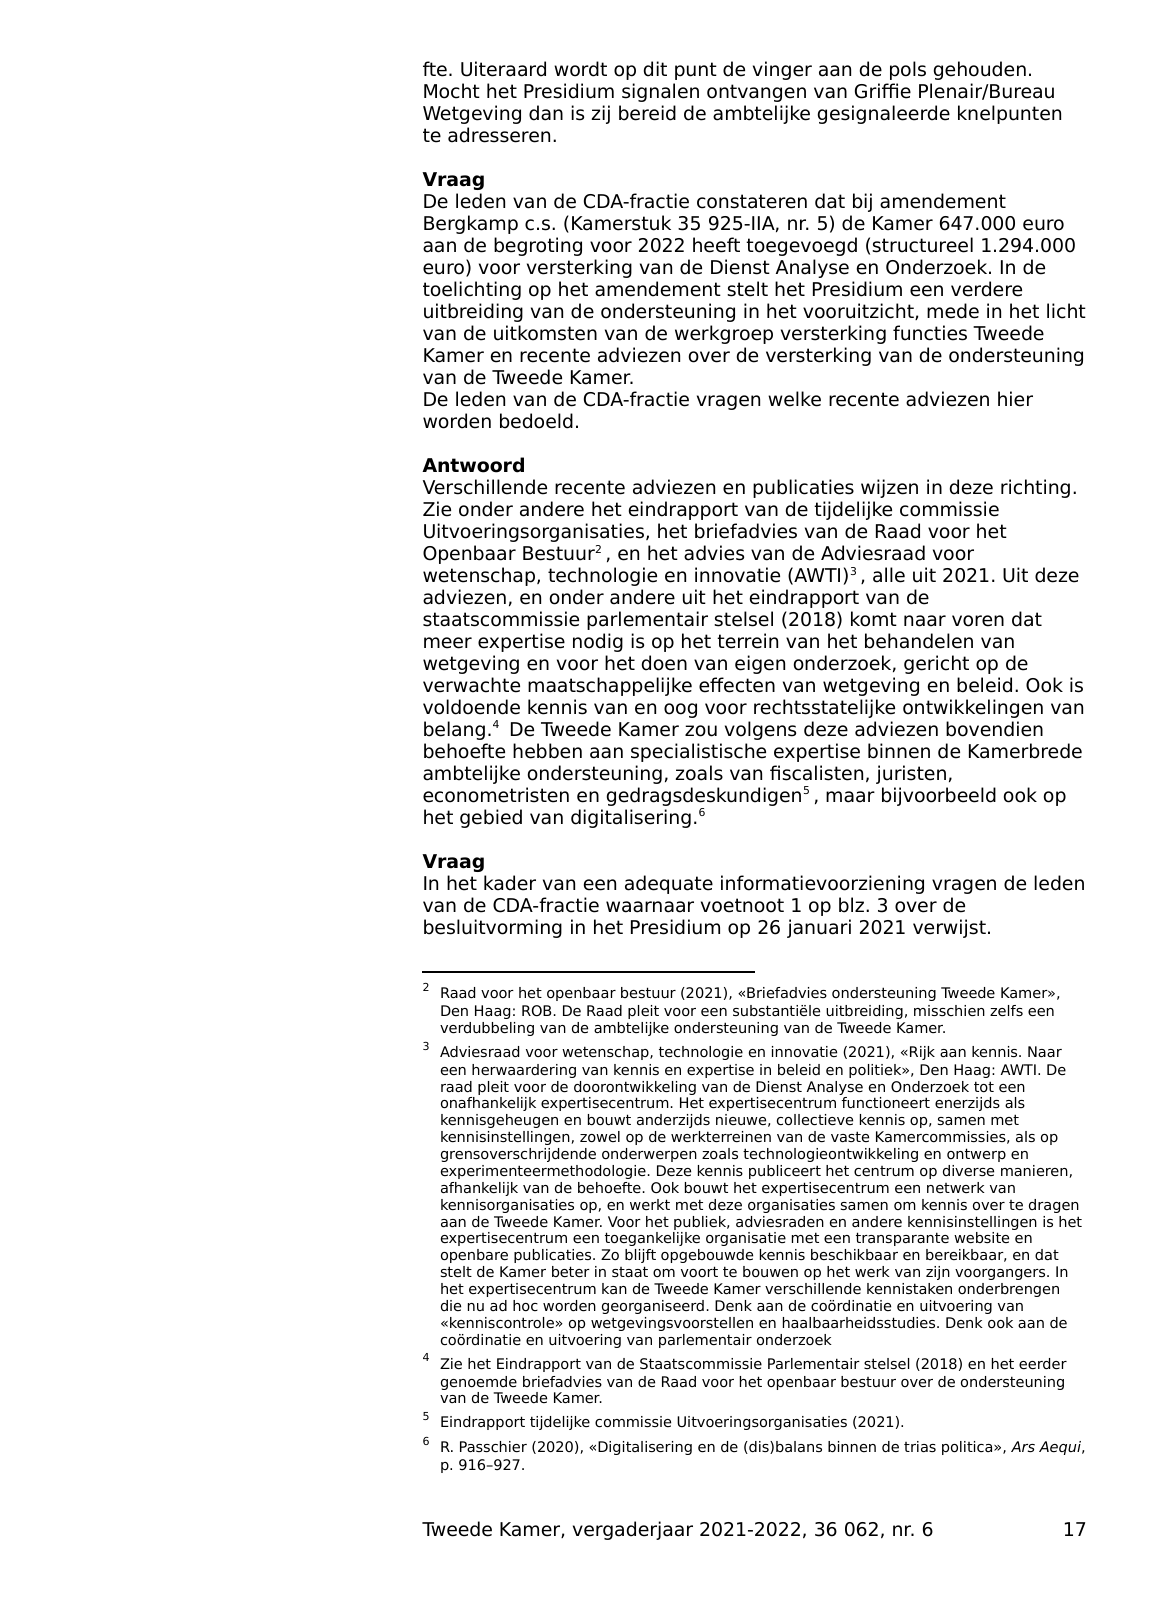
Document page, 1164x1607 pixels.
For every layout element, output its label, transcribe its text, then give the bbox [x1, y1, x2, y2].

text Antwoord [422, 455, 1087, 477]
text Raad voor het openbaar bestuur (2021), «Briefadvies ondersteuning Tweede Kamer», Den Haag: ROB. De Raad pleit voor een substantiële uitbreiding, misschien zelfs een verdubbeling van de ambtelijke ondersteuning van de Tweede Kamer. [422, 981, 1087, 1037]
text In het kader van een adequate informatievoorziening vragen de leden van de CDA-fractie waarnaar voetnoot 1 op blz. 3 over de besluitvorming in het Presidium op 26 januari 2021 verwijst. [422, 873, 1087, 939]
text Vraag [422, 169, 1087, 191]
text R. Passchier (2020), «Digitalisering en de (dis)balans binnen de trias politica», Ars Aequi, p. 916–927. [422, 1435, 1087, 1474]
text Verschillende recente adviezen en publicaties wijzen in deze richting. Zie onder andere het eindrapport van de tijdelijke commissie Uitvoeringsorganisaties, het briefadvies van de Raad voor het Openbaar Bestuur, en het advies van de Adviesraad voor wetenschap, technologie en innovatie (AWTI), alle uit 2021. Uit deze adviezen, en onder andere uit het eindrapport van de staatscommissie parlementair stelsel (2018) komt naar voren dat meer expertise nodig is op het terrein van het behandelen van wetgeving en voor het doen van eigen onderzoek, gericht op de verwachte maatschappelijke effecten van wetgeving en beleid. Ook is voldoende kennis van en oog voor rechtsstatelijke ontwikkelingen van belang. De Tweede Kamer zou volgens deze adviezen bovendien behoefte hebben aan specialistische expertise binnen de Kamerbrede ambtelijke ondersteuning, zoals van fiscalisten, juristen, econometristen en gedragsdeskundigen, maar bijvoorbeeld ook op het gebied van digitalisering. [422, 477, 1087, 829]
text Vraag [422, 851, 1087, 873]
text Zie het Eindrapport van de Staatscommissie Parlementair stelsel (2018) en het eerder genoemde briefadvies van de Raad voor het openbaar bestuur over de ondersteuning van de Tweede Kamer. [422, 1352, 1087, 1407]
text fte. Uiteraard wordt op dit punt de vinger aan de pols gehouden. Mocht het Presidium signalen ontvangen van Griffie Plenair/Bureau Wetgeving dan is zij bereid de ambtelijke gesignaleerde knelpunten te adresseren. [422, 59, 1087, 147]
text De leden van de CDA-fractie constateren dat bij amendement Bergkamp c.s. (Kamerstuk 35 925-IIA, nr. 5) de Kamer 647.000 euro aan de begroting voor 2022 heeft toegevoegd (structureel 1.294.000 euro) voor versterking van de Dienst Analyse en Onderzoek. In de toelichting op het amendement stelt het Presidium een verdere uitbreiding van de ondersteuning in het vooruitzicht, mede in het licht van de uitkomsten van de werkgroep versterking functies Tweede Kamer en recente adviezen over de versterking van de ondersteuning van de Tweede Kamer. [422, 191, 1087, 389]
text De leden van de CDA-fractie vragen welke recente adviezen hier worden bedoeld. [422, 389, 1087, 433]
text Eindrapport tijdelijke commissie Uitvoeringsorganisaties (2021). [422, 1410, 1087, 1432]
text Adviesraad voor wetenschap, technologie en innovatie (2021), «Rijk aan kennis. Naar een herwaardering van kennis en expertise in beleid en politiek», Den Haag: AWTI. De raad pleit voor de doorontwikkeling van de Dienst Analyse en Onderzoek tot een onafhankelijk expertisecentrum. Het expertisecentrum functioneert enerzijds als kennisgeheugen en bouwt anderzijds nieuwe, collectieve kennis op, samen met kennisinstellingen, zowel op de werkterreinen van de vaste Kamercommissies, als op grensoverschrijdende onderwerpen zoals technologieontwikkeling en ontwerp en experimenteermethodologie. Deze kennis publiceert het centrum op diverse manieren, afhankelijk van de behoefte. Ook bouwt het expertisecentrum een netwerk van kennisorganisaties op, en werkt met deze organisaties samen om kennis over te dragen aan de Tweede Kamer. Voor het publiek, adviesraden en andere kennisinstellingen is het expertisecentrum een toegankelijke organisatie met een transparante website en openbare publicaties. Zo blijft opgebouwde kennis beschikbaar en bereikbaar, en dat stelt de Kamer beter in staat om voort te bouwen op het werk van zijn voorgangers. In het expertisecentrum kan de Tweede Kamer verschillende kennistaken onderbrengen die nu ad hoc worden georganiseerd. Denk aan de coördinatie en uitvoering van «kenniscontrole» op wetgevingsvoorstellen en haalbaarheidsstudies. Denk ook aan de coördinatie en uitvoering van parlementair onderzoek [422, 1040, 1087, 1349]
